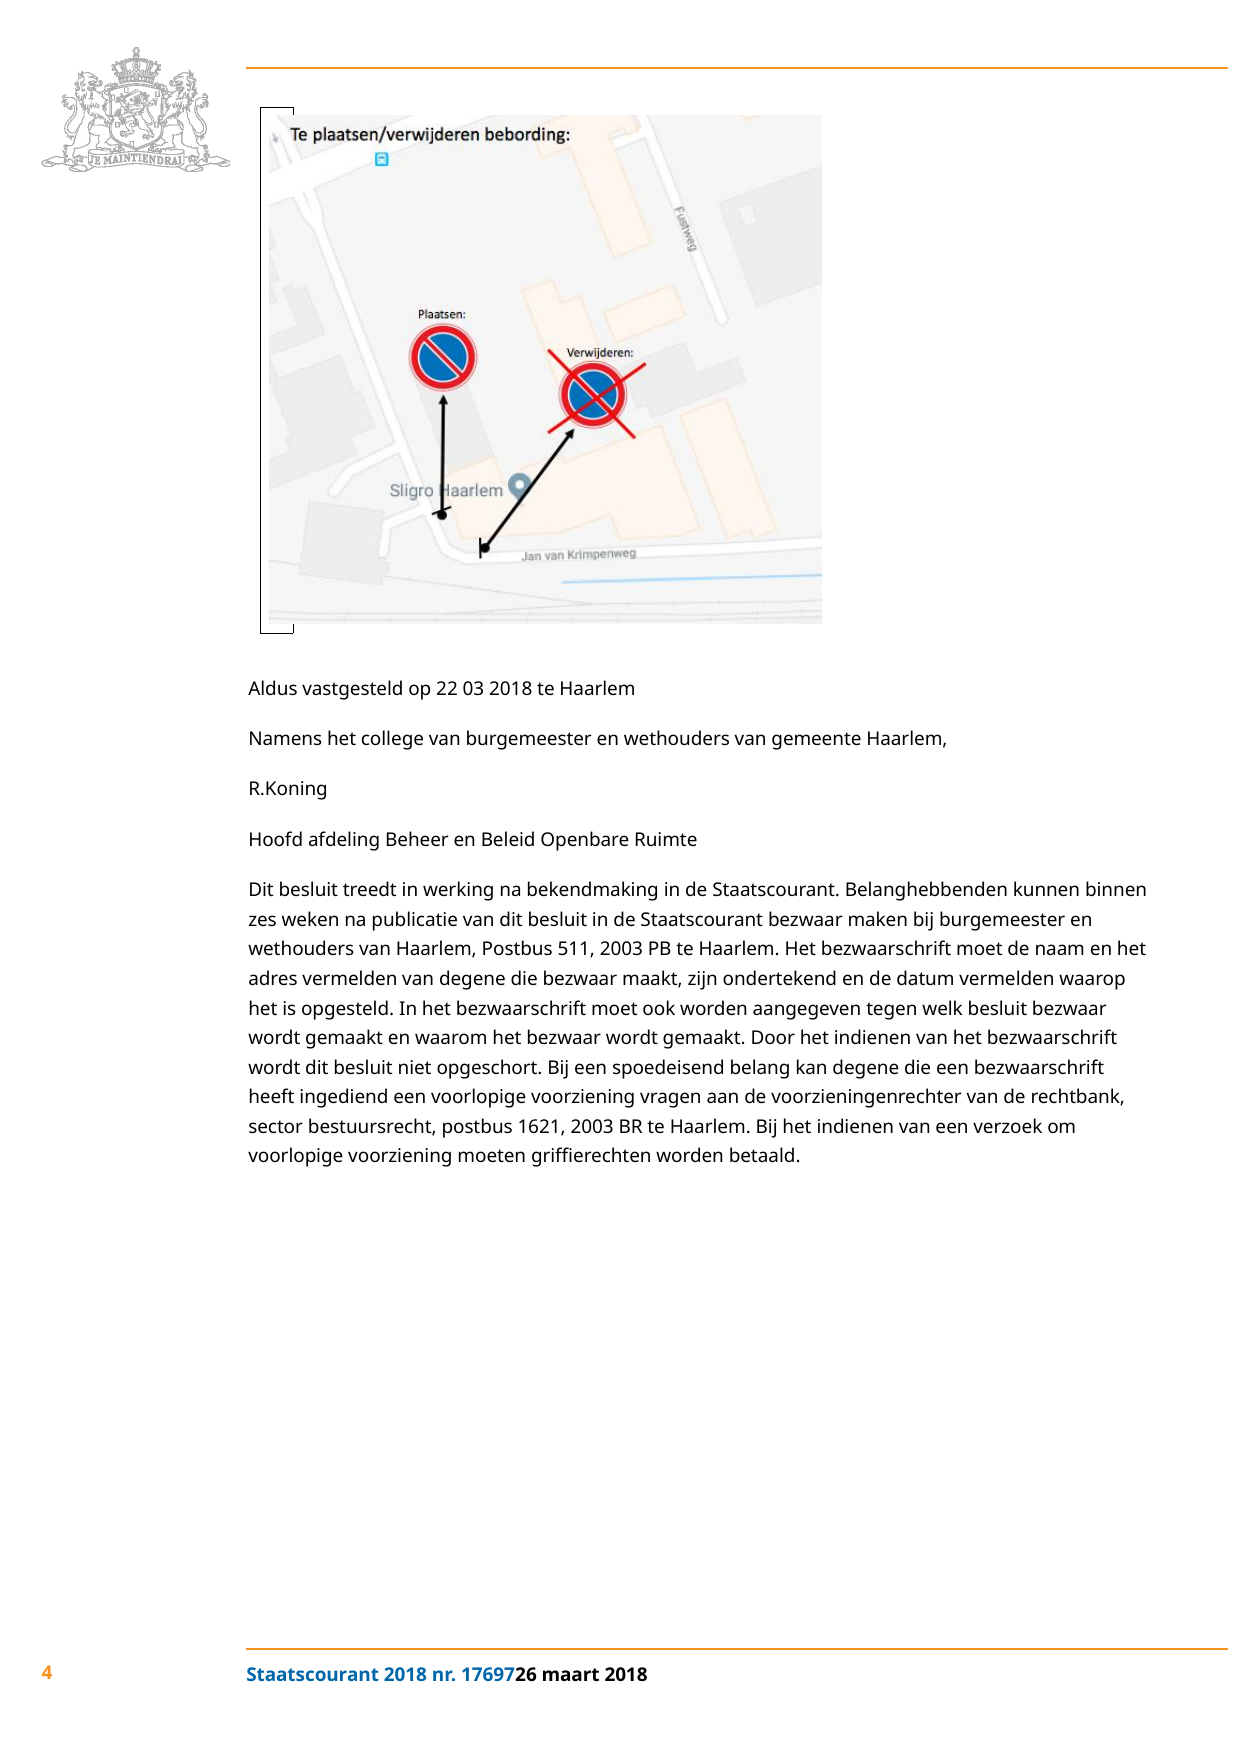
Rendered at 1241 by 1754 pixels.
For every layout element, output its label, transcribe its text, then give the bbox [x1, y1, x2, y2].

text R.Koning [248, 776, 1152, 801]
picture [268, 115, 823, 624]
text Aldus vastgesteld op 22 03 2018 te Haarlem [248, 675, 1152, 700]
text Namens het college van burgemeester en wethouders van gemeente Haarlem, [248, 725, 1152, 751]
picture [41, 47, 231, 172]
text Dit besluit treedt in werking na bekendmaking in de Staatscourant. Belanghebbenden kunnen binnen zes weken na publicatie van dit besluit in de Staatscourant bezwaar maken bij burgemeester en wethouders van Haarlem, Postbus 511, 2003 PB te Haarlem. Het bezwaarschrift moet de naam en het adres vermelden van degene die bezwaar maakt, zijn ondertekend en de datum vermelden waarop het is opgesteld. In het bezwaarschrift moet ook worden aangegeven tegen welk besluit bezwaar wordt gemaakt en waarom het bezwaar wordt gemaakt. Door het indienen van het bezwaarschrift wordt dit besluit niet opgeschort. Bij een spoedeisend belang kan degene die een bezwaarschrift heeft ingediend een voorlopige voorziening vragen aan de voorzieningenrechter van de rechtbank, sector bestuursrecht, postbus 1621, 2003 BR te Haarlem. Bij het indienen van een verzoek om voorlopige voorziening moeten griffierechten worden betaald. [248, 876, 1152, 1168]
text Hoofd afdeling Beheer en Beleid Openbare Ruimte [248, 826, 1152, 852]
